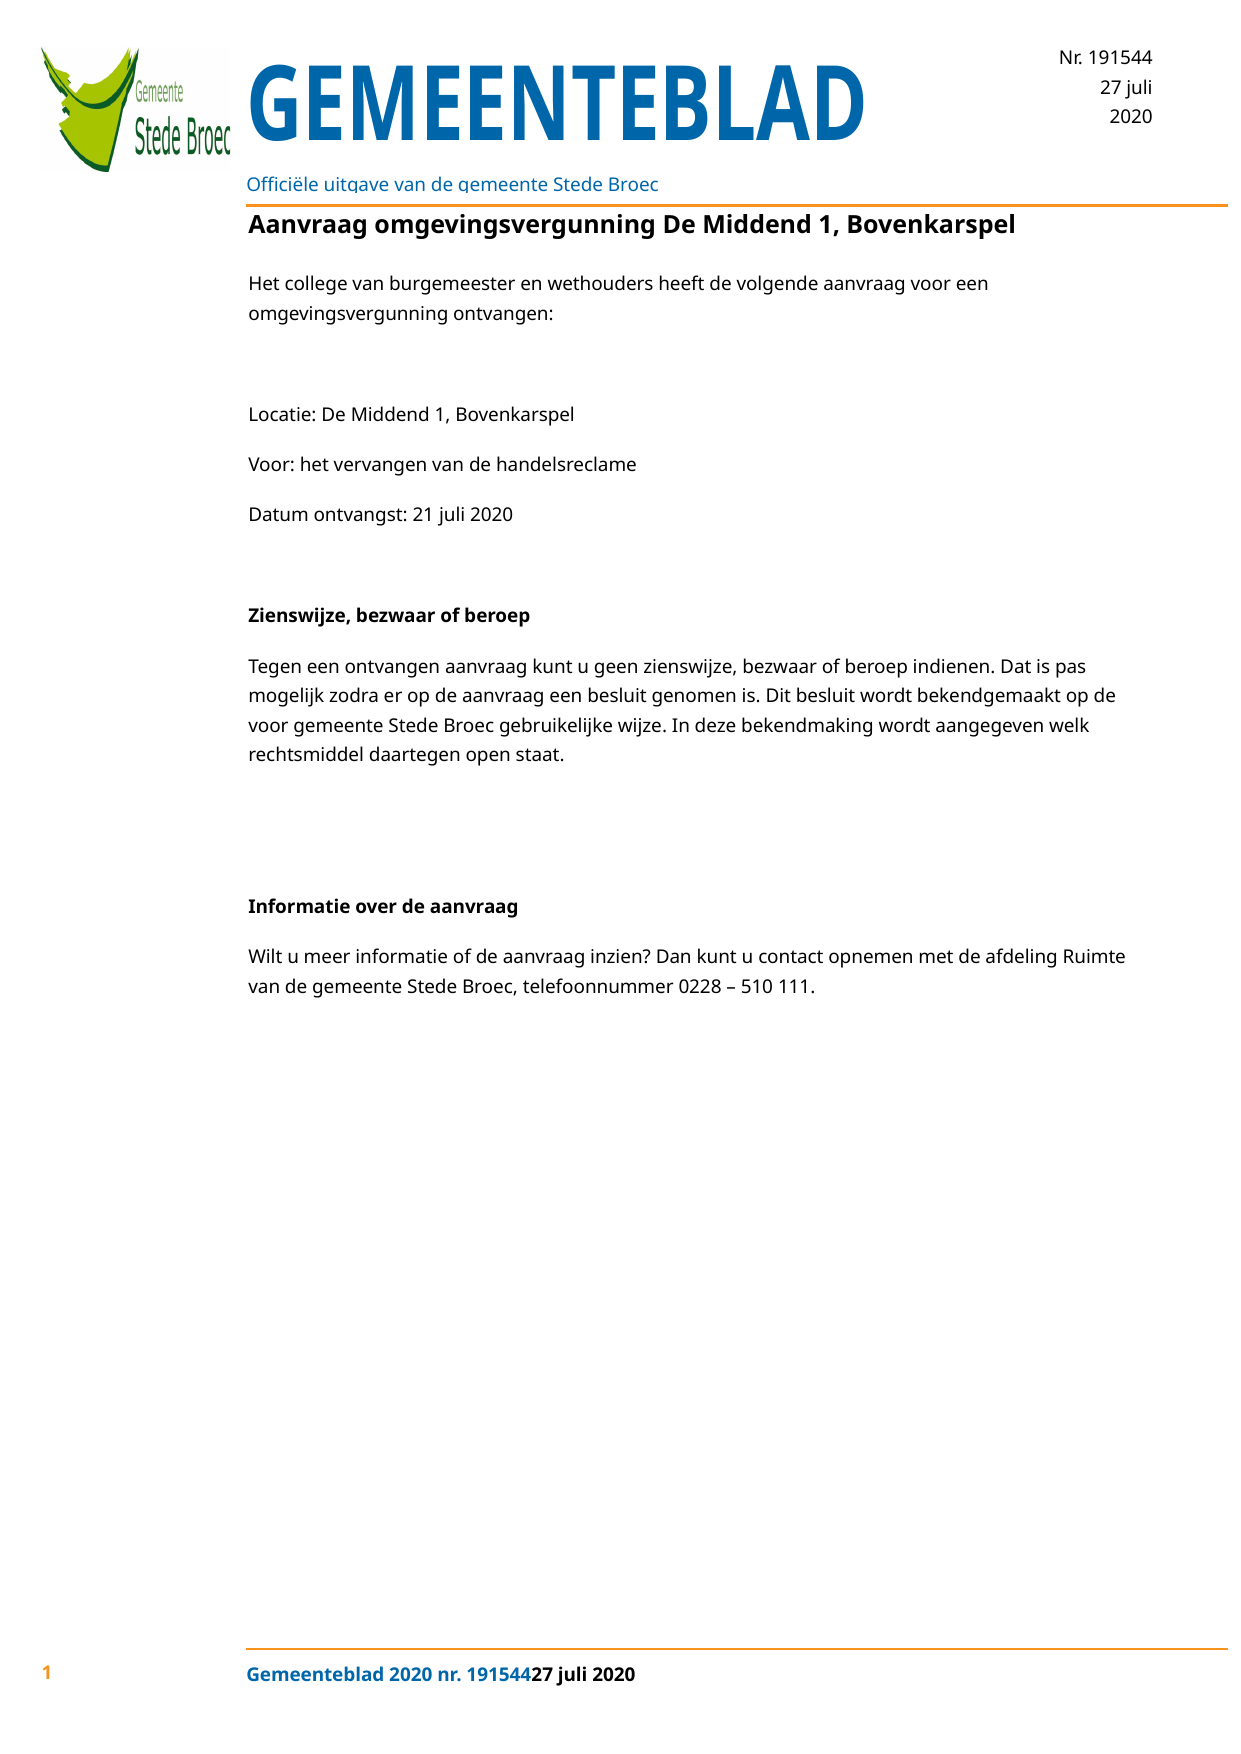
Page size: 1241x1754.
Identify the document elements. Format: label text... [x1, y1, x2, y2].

text Zienswijze, bezwaar of beroep [248, 602, 1152, 628]
text Aanvraag omgevingsvergunning De Middend 1, Bovenkarspel [248, 207, 1152, 241]
text Datum ontvangst: 21 juli 2020 [248, 502, 1152, 527]
text Wilt u meer informatie of de aanvraag inzien? Dan kunt u contact opnemen met de afdeling Ruimte van de gemeente Stede Broec, telefoonnummer 0228 – 510 111. [248, 943, 1152, 998]
text Locatie: De Middend 1, Bovenkarspel [248, 401, 1152, 426]
text Voor: het vervangen van de handelsreclame [248, 451, 1152, 477]
text Het college van burgemeester en wethouders heeft de volgende aanvraag voor een omgevingsvergunning ontvangen: [248, 270, 1152, 326]
text Tegen een ontvangen aanvraag kunt u geen zienswijze, bezwaar of beroep indienen. Dat is pas mogelijk zodra er op de aanvraag een besluit genomen is. Dit besluit wordt bekendgemaakt op de voor gemeente Stede Broec gebruikelijke wijze. In deze bekendmaking wordt aangegeven welk rechtsmiddel daartegen open staat. [248, 653, 1152, 767]
picture [41, 47, 231, 172]
text Informatie over de aanvraag [248, 893, 1152, 918]
